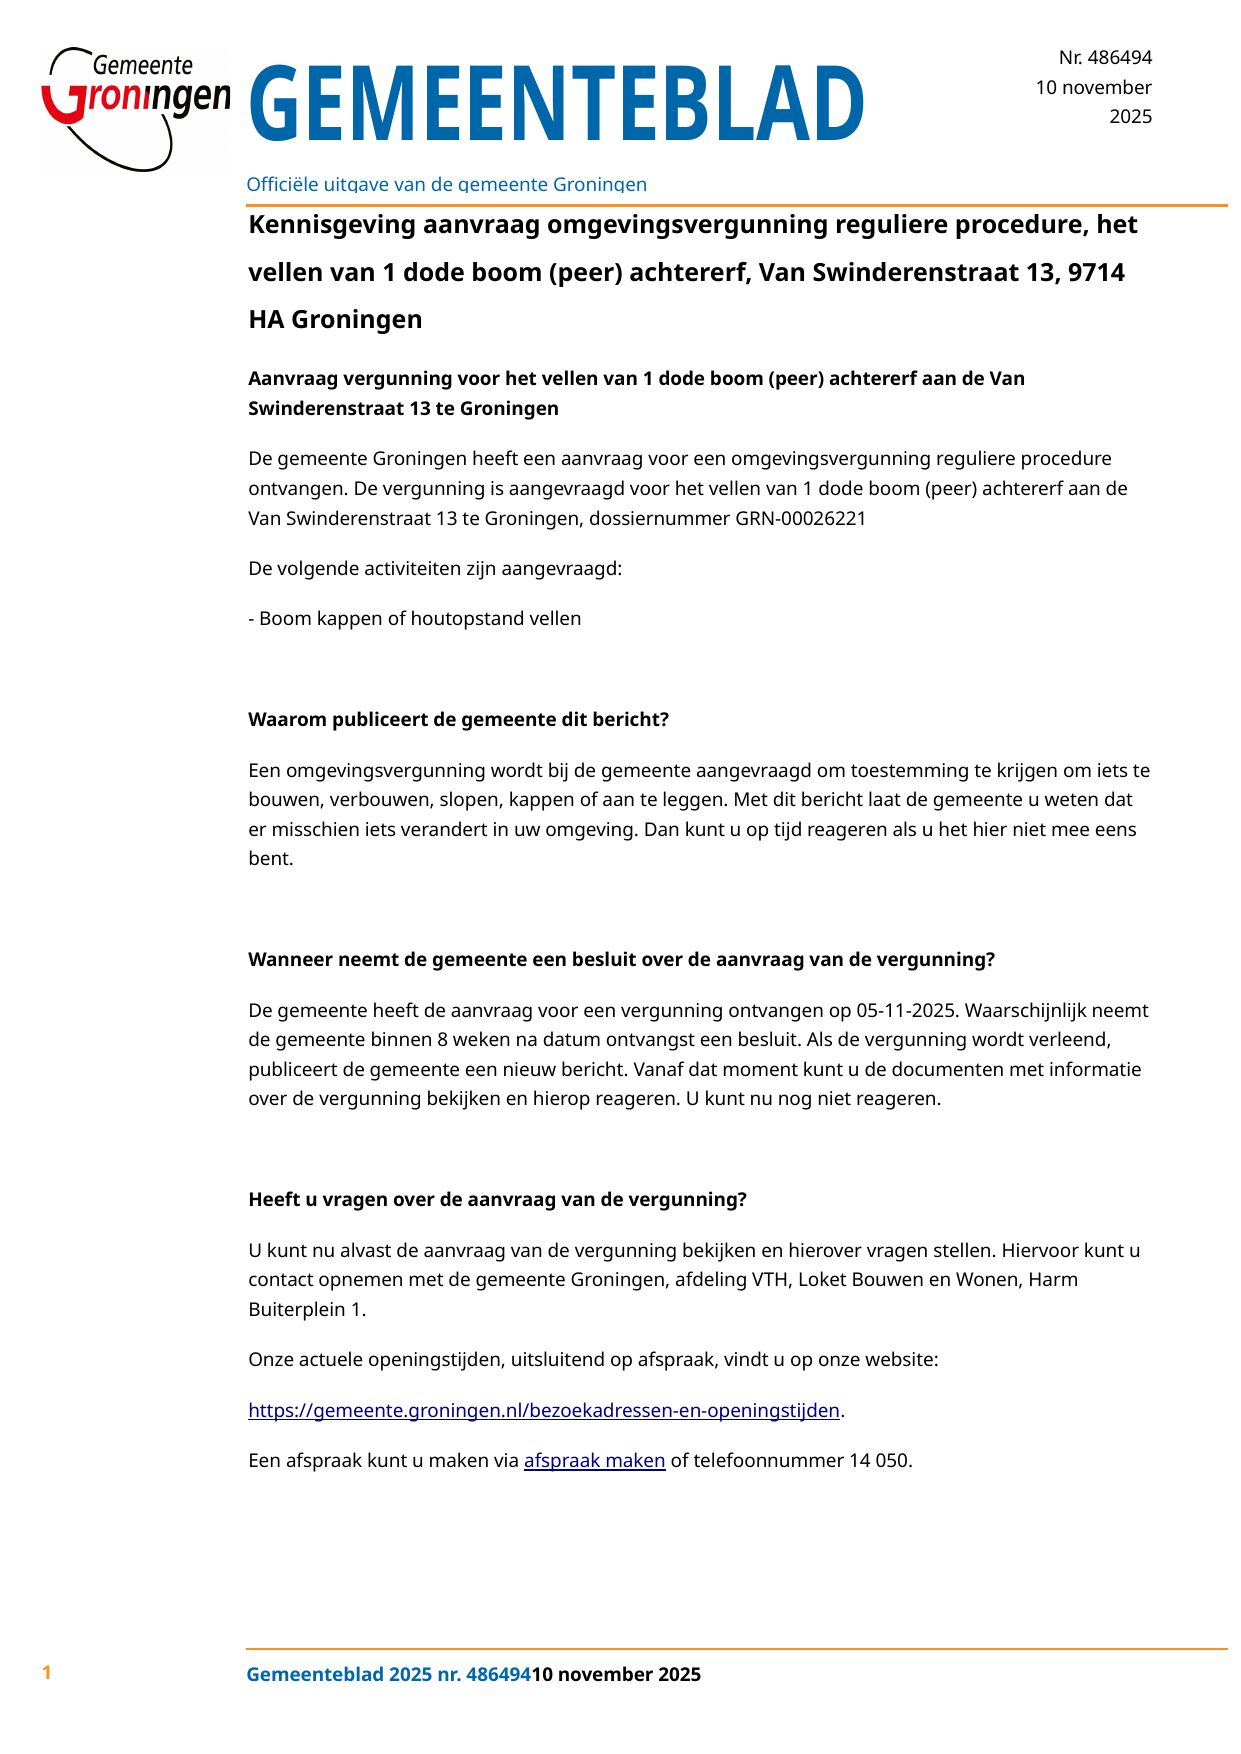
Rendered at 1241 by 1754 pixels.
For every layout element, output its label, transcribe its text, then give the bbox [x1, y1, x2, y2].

text De gemeente Groningen heeft een aanvraag voor een omgevingsvergunning reguliere procedure ontvangen. De vergunning is aangevraagd voor het vellen van 1 dode boom (peer) achtererf aan de Van Swinderenstraat 13 te Groningen, dossiernummer GRN-00026221 [248, 446, 1152, 530]
text Onze actuele openingstijden, uitsluitend op afspraak, vindt u op onze website: [248, 1346, 1152, 1372]
text Een omgevingsvergunning wordt bij de gemeente aangevraagd om toestemming te krijgen om iets te bouwen, verbouwen, slopen, kappen of aan te leggen. Met dit bericht laat de gemeente u weten dat er misschien iets verandert in uw omgeving. Dan kunt u op tijd reageren als u het hier niet mee eens bent. [248, 757, 1152, 871]
picture [41, 47, 231, 172]
text https://gemeente.groningen.nl/bezoekadressen-en-openingstijden. [248, 1397, 1152, 1422]
text - Boom kappen of houtopstand vellen [248, 606, 1152, 631]
text De gemeente heeft de aanvraag voor een vergunning ontvangen op 05-11-2025. Waarschijnlijk neemt de gemeente binnen 8 weken na datum ontvangst een besluit. Als de vergunning wordt verleend, publiceert de gemeente een nieuw bericht. Vanaf dat moment kunt u de documenten met informatie over de vergunning bekijken en hierop reageren. U kunt nu nog niet reageren. [248, 997, 1152, 1111]
text Een afspraak kunt u maken via afspraak maken of telefoonnummer 14 050. [248, 1447, 1152, 1473]
text Heeft u vragen over de aanvraag van de vergunning? [248, 1186, 1152, 1212]
text Wanneer neemt de gemeente een besluit over de aanvraag van de vergunning? [248, 946, 1152, 972]
text U kunt nu alvast de aanvraag van de vergunning bekijken en hierover vragen stellen. Hiervoor kunt u contact opnemen met de gemeente Groningen, afdeling VTH, Loket Bouwen en Wonen, Harm Buiterplein 1. [248, 1237, 1152, 1322]
text Aanvraag vergunning voor het vellen van 1 dode boom (peer) achtererf aan de Van Swinderenstraat 13 te Groningen [248, 366, 1152, 421]
text Kennisgeving aanvraag omgevingsvergunning reguliere procedure, het vellen van 1 dode boom (peer) achtererf, Van Swinderenstraat 13, 9714 HA Groningen [248, 207, 1152, 336]
text De volgende activiteiten zijn aangevraagd: [248, 555, 1152, 581]
text Waarom publiceert de gemeente dit bericht? [248, 706, 1152, 732]
